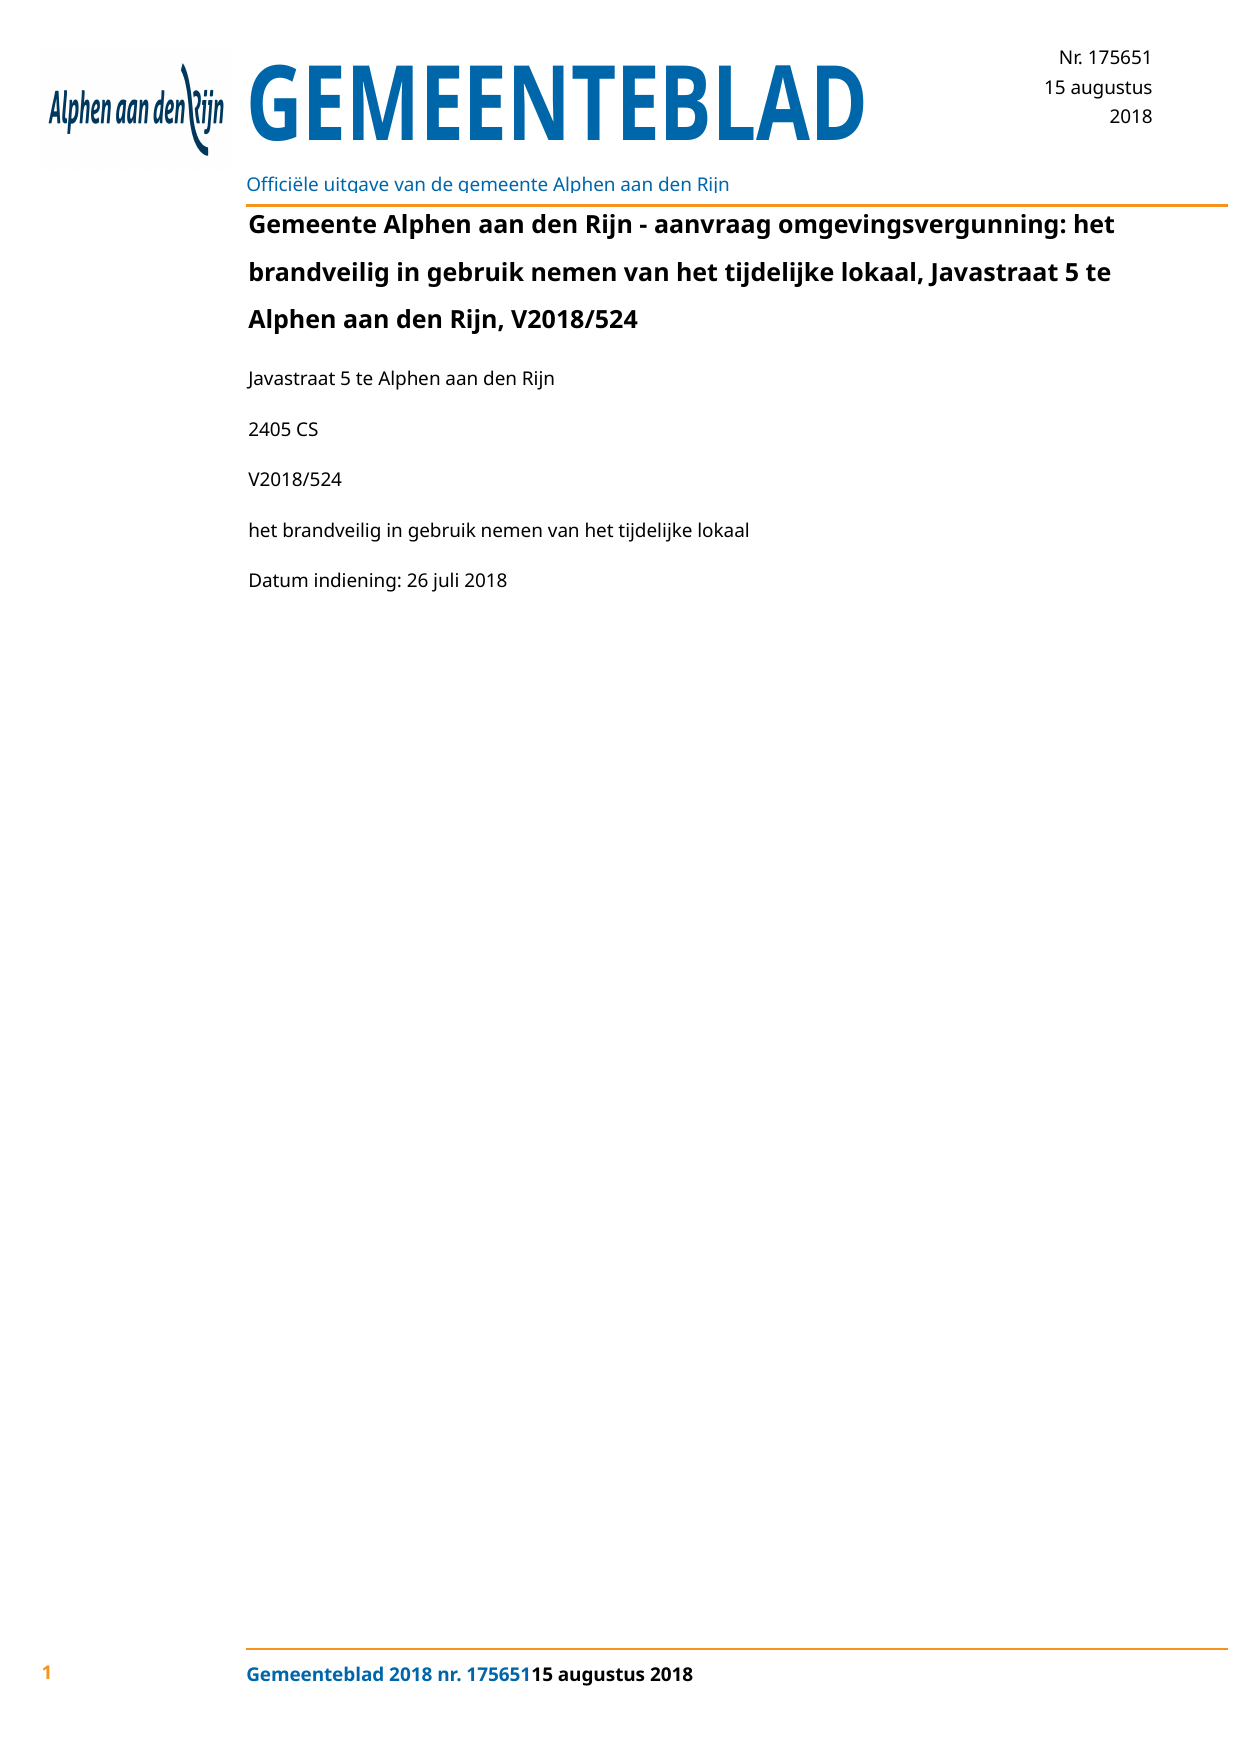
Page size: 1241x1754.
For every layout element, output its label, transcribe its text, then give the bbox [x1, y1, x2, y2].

text Datum indiening: 26 juli 2018 [248, 567, 1152, 593]
picture [41, 47, 231, 172]
text 2405 CS [248, 416, 1152, 442]
text V2018/524 [248, 466, 1152, 492]
text Javastraat 5 te Alphen aan den Rijn [248, 366, 1152, 391]
text Gemeente Alphen aan den Rijn - aanvraag omgevingsvergunning: het brandveilig in gebruik nemen van het tijdelijke lokaal, Javastraat 5 te Alphen aan den Rijn, V2018/524 [248, 207, 1152, 336]
text het brandveilig in gebruik nemen van het tijdelijke lokaal [248, 517, 1152, 542]
